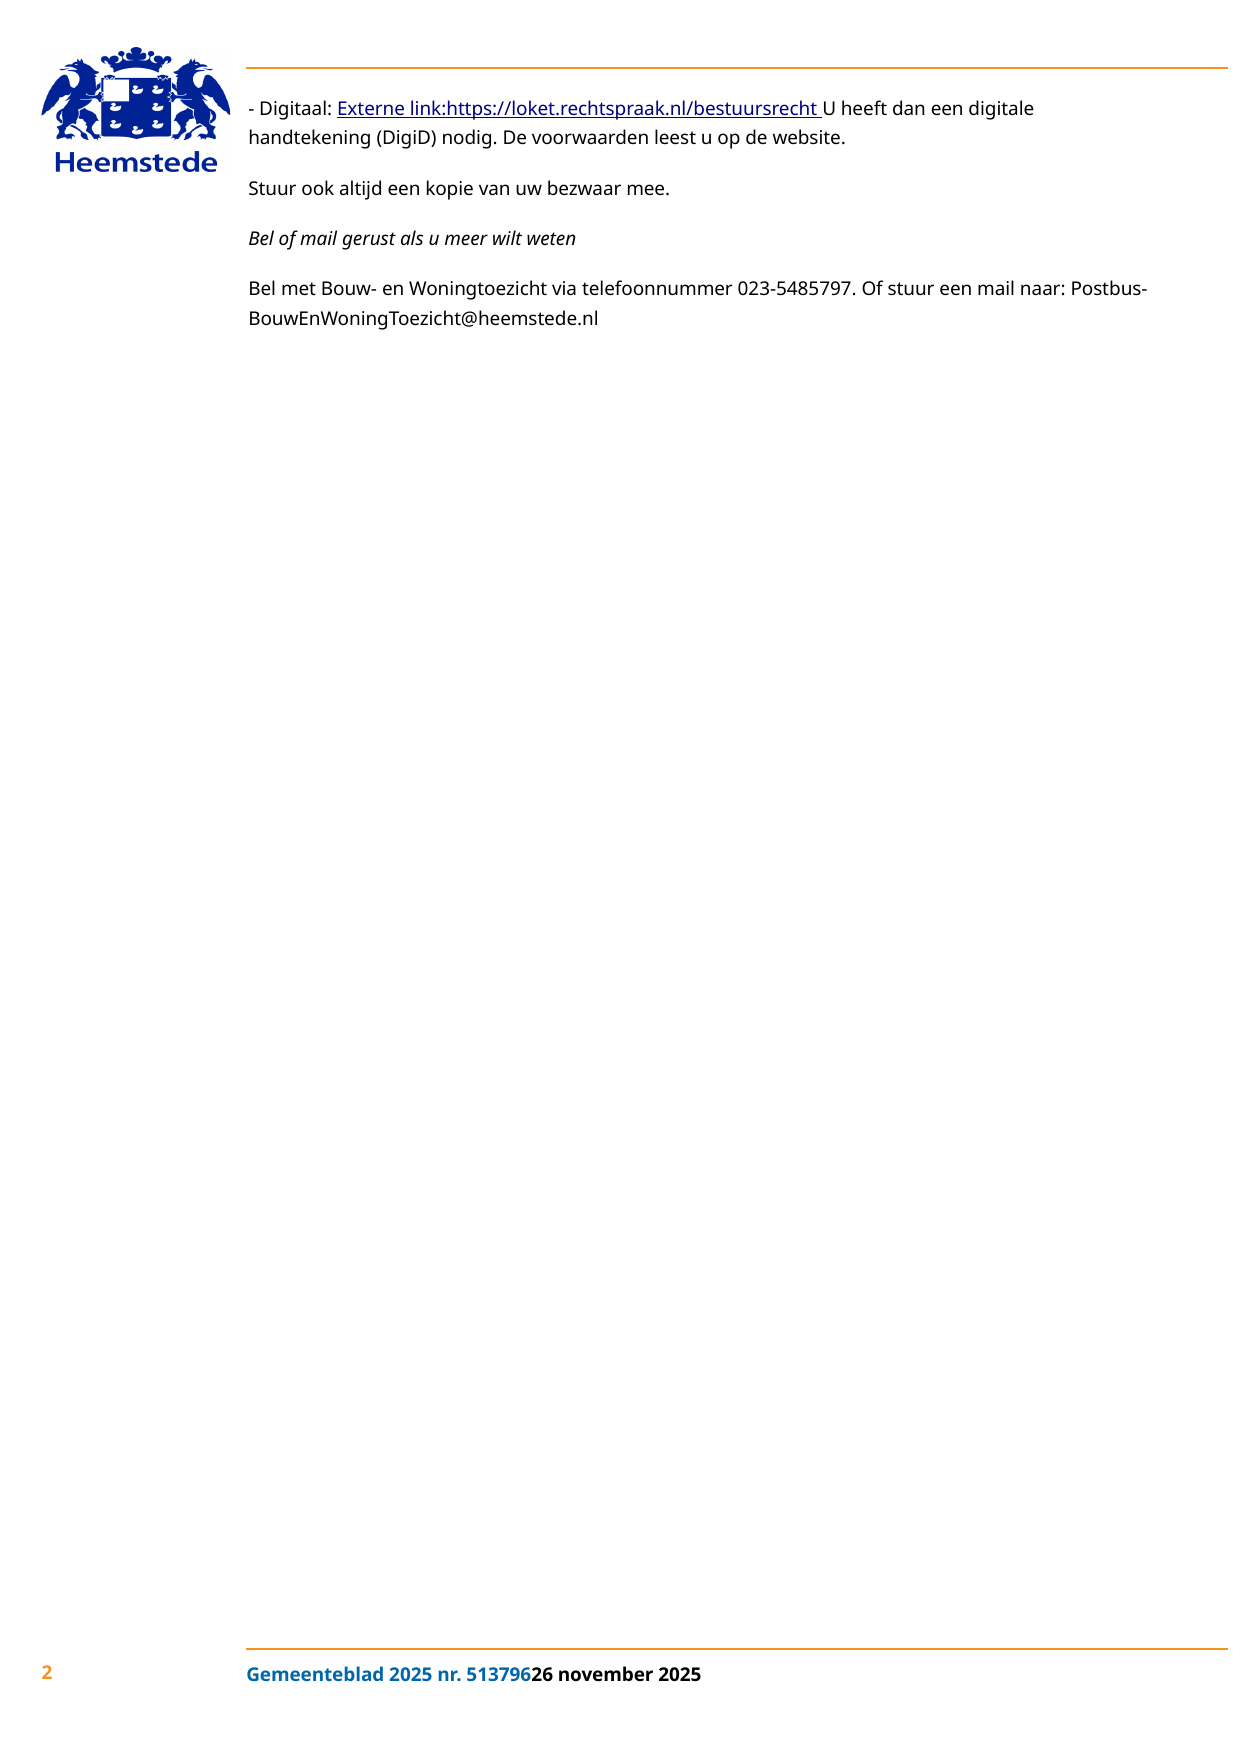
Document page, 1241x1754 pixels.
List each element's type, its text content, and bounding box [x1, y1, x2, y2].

text Stuur ook altijd een kopie van uw bezwaar mee. [248, 175, 1152, 201]
text Bel met Bouw- en Woningtoezicht via telefoonnummer 023-5485797. Of stuur een mail naar: Postbus-BouwEnWoningToezicht@heemstede.nl [248, 276, 1152, 331]
text - Digitaal: Externe link:https://loket.rechtspraak.nl/bestuursrecht U heeft dan een digitale handtekening (DigiD) nodig. De voorwaarden leest u op de website. [248, 95, 1152, 150]
text Bel of mail gerust als u meer wilt weten [248, 225, 1152, 251]
picture [41, 47, 231, 172]
